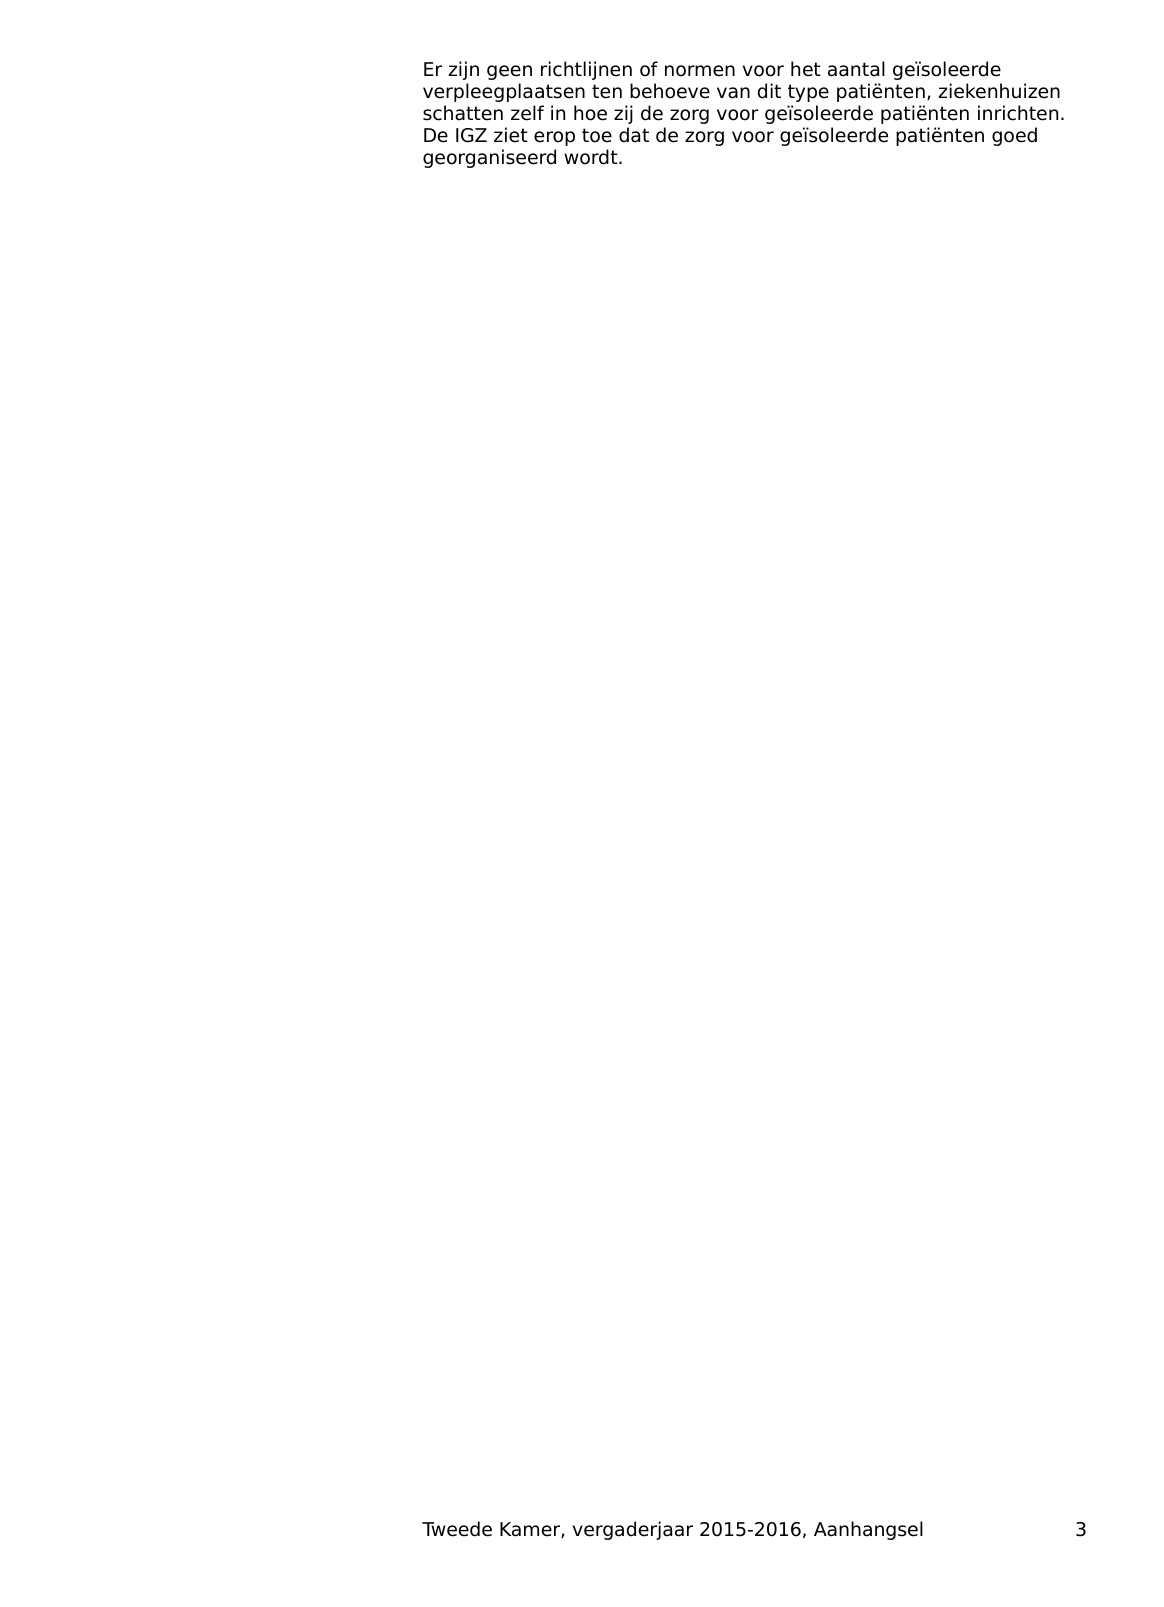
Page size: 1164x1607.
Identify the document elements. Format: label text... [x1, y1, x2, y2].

text Er zijn geen richtlijnen of normen voor het aantal geïsoleerde verpleegplaatsen ten behoeve van dit type patiënten, ziekenhuizen schatten zelf in hoe zij de zorg voor geïsoleerde patiënten inrichten. De IGZ ziet erop toe dat de zorg voor geïsoleerde patiënten goed georganiseerd wordt. [422, 59, 1087, 169]
